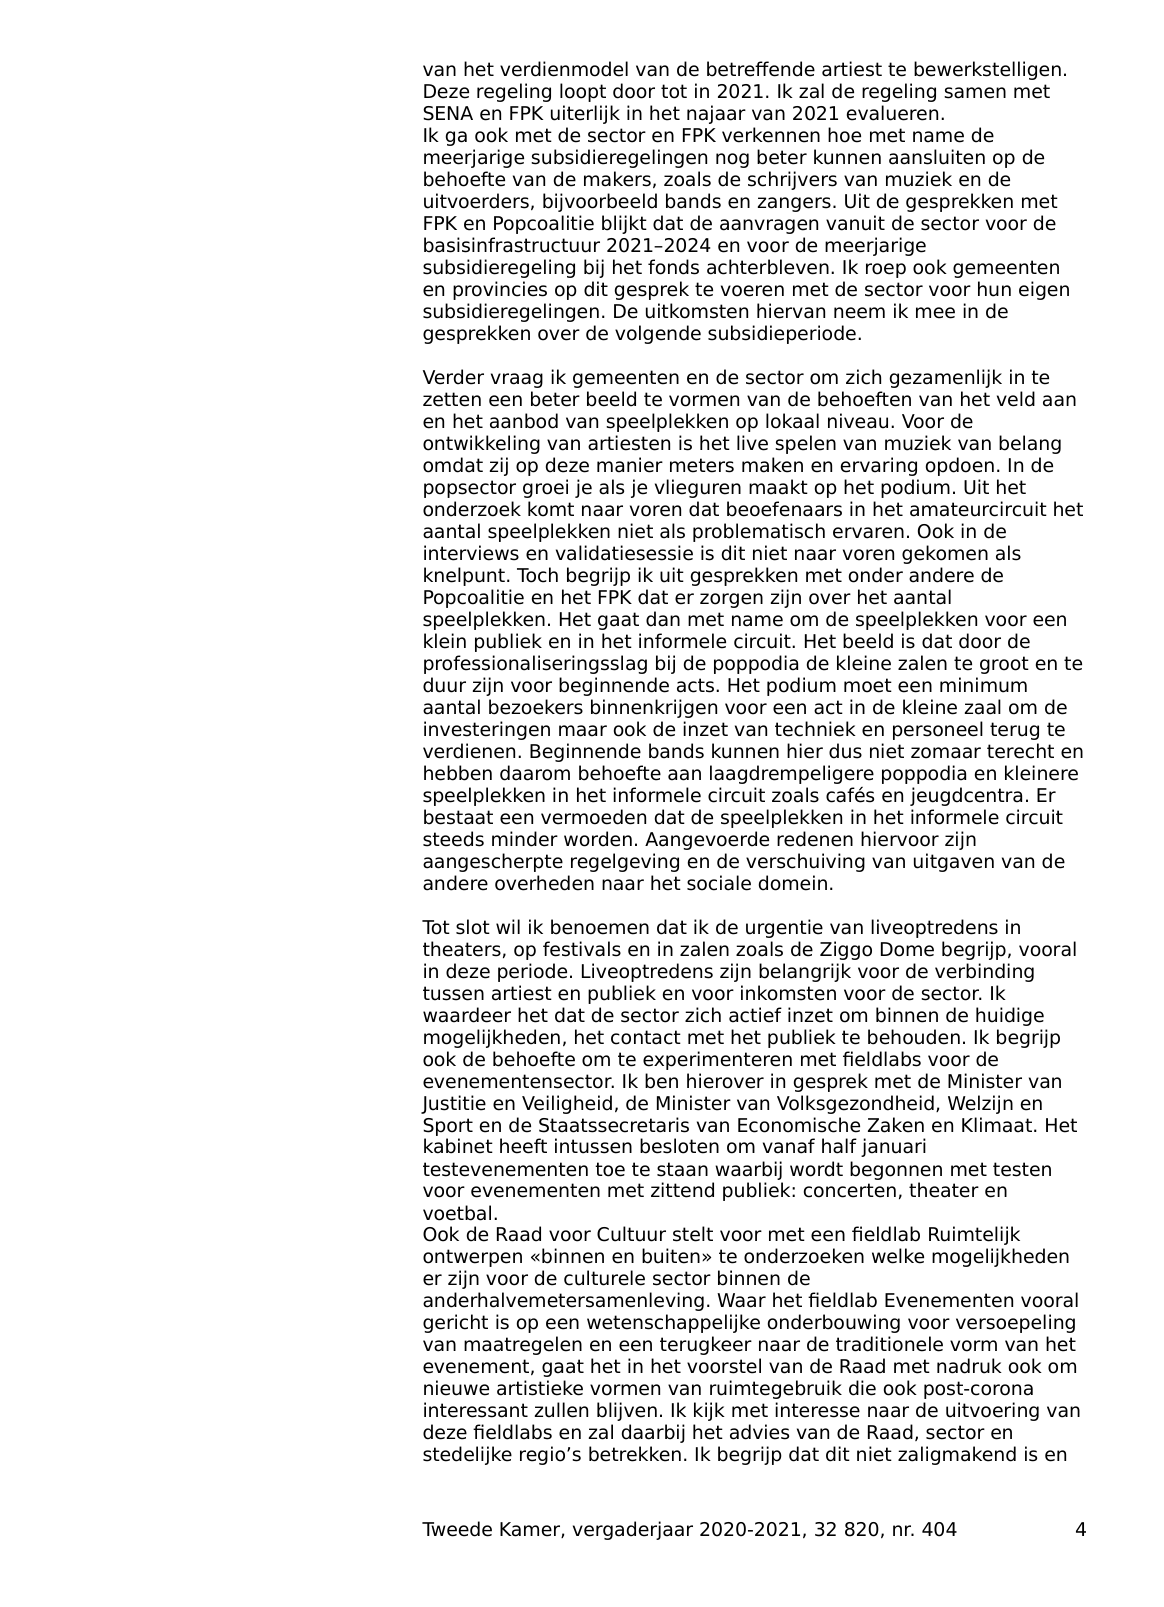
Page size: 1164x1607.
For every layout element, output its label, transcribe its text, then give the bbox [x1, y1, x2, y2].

text van het verdienmodel van de betreffende artiest te bewerkstelligen. Deze regeling loopt door tot in 2021. Ik zal de regeling samen met SENA en FPK uiterlijk in het najaar van 2021 evalueren. [422, 59, 1087, 125]
text Verder vraag ik gemeenten en de sector om zich gezamenlijk in te zetten een beter beeld te vormen van de behoeften van het veld aan en het aanbod van speelplekken op lokaal niveau. Voor de ontwikkeling van artiesten is het live spelen van muziek van belang omdat zij op deze manier meters maken en ervaring opdoen. In de popsector groei je als je vlieguren maakt op het podium. Uit het onderzoek komt naar voren dat beoefenaars in het amateurcircuit het aantal speelplekken niet als problematisch ervaren. Ook in de interviews en validatiesessie is dit niet naar voren gekomen als knelpunt. Toch begrijp ik uit gesprekken met onder andere de Popcoalitie en het FPK dat er zorgen zijn over het aantal speelplekken. Het gaat dan met name om de speelplekken voor een klein publiek en in het informele circuit. Het beeld is dat door de professionaliseringsslag bij de poppodia de kleine zalen te groot en te duur zijn voor beginnende acts. Het podium moet een minimum aantal bezoekers binnenkrijgen voor een act in de kleine zaal om de investeringen maar ook de inzet van techniek en personeel terug te verdienen. Beginnende bands kunnen hier dus niet zomaar terecht en hebben daarom behoefte aan laagdrempeligere poppodia en kleinere speelplekken in het informele circuit zoals cafés en jeugdcentra. Er bestaat een vermoeden dat de speelplekken in het informele circuit steeds minder worden. Aangevoerde redenen hiervoor zijn aangescherpte regelgeving en de verschuiving van uitgaven van de andere overheden naar het sociale domein. [422, 367, 1087, 894]
text Ik ga ook met de sector en FPK verkennen hoe met name de meerjarige subsidieregelingen nog beter kunnen aansluiten op de behoefte van de makers, zoals de schrijvers van muziek en de uitvoerders, bijvoorbeeld bands en zangers. Uit de gesprekken met FPK en Popcoalitie blijkt dat de aanvragen vanuit de sector voor de basisinfrastructuur 2021–2024 en voor de meerjarige subsidieregeling bij het fonds achterbleven. Ik roep ook gemeenten en provincies op dit gesprek te voeren met de sector voor hun eigen subsidieregelingen. De uitkomsten hiervan neem ik mee in de gesprekken over de volgende subsidieperiode. [422, 125, 1087, 345]
text Tot slot wil ik benoemen dat ik de urgentie van liveoptredens in theaters, op festivals en in zalen zoals de Ziggo Dome begrijp, vooral in deze periode. Liveoptredens zijn belangrijk voor de verbinding tussen artiest en publiek en voor inkomsten voor de sector. Ik waardeer het dat de sector zich actief inzet om binnen de huidige mogelijkheden, het contact met het publiek te behouden. Ik begrijp ook de behoefte om te experimenteren met fieldlabs voor de evenementensector. Ik ben hierover in gesprek met de Minister van Justitie en Veiligheid, de Minister van Volksgezondheid, Welzijn en Sport en de Staatssecretaris van Economische Zaken en Klimaat. Het kabinet heeft intussen besloten om vanaf half januari testevenementen toe te staan waarbij wordt begonnen met testen voor evenementen met zittend publiek: concerten, theater en voetbal. [422, 917, 1087, 1224]
text Ook de Raad voor Cultuur stelt voor met een fieldlab Ruimtelijk ontwerpen «binnen en buiten» te onderzoeken welke mogelijkheden er zijn voor de culturele sector binnen de anderhalvemetersamenleving. Waar het fieldlab Evenementen vooral gericht is op een wetenschappelijke onderbouwing voor versoepeling van maatregelen en een terugkeer naar de traditionele vorm van het evenement, gaat het in het voorstel van de Raad met nadruk ook om nieuwe artistieke vormen van ruimtegebruik die ook post-corona interessant zullen blijven. Ik kijk met interesse naar de uitvoering van deze fieldlabs en zal daarbij het advies van de Raad, sector en stedelijke regio’s betrekken. Ik begrijp dat dit niet zaligmakend is en [422, 1224, 1087, 1466]
